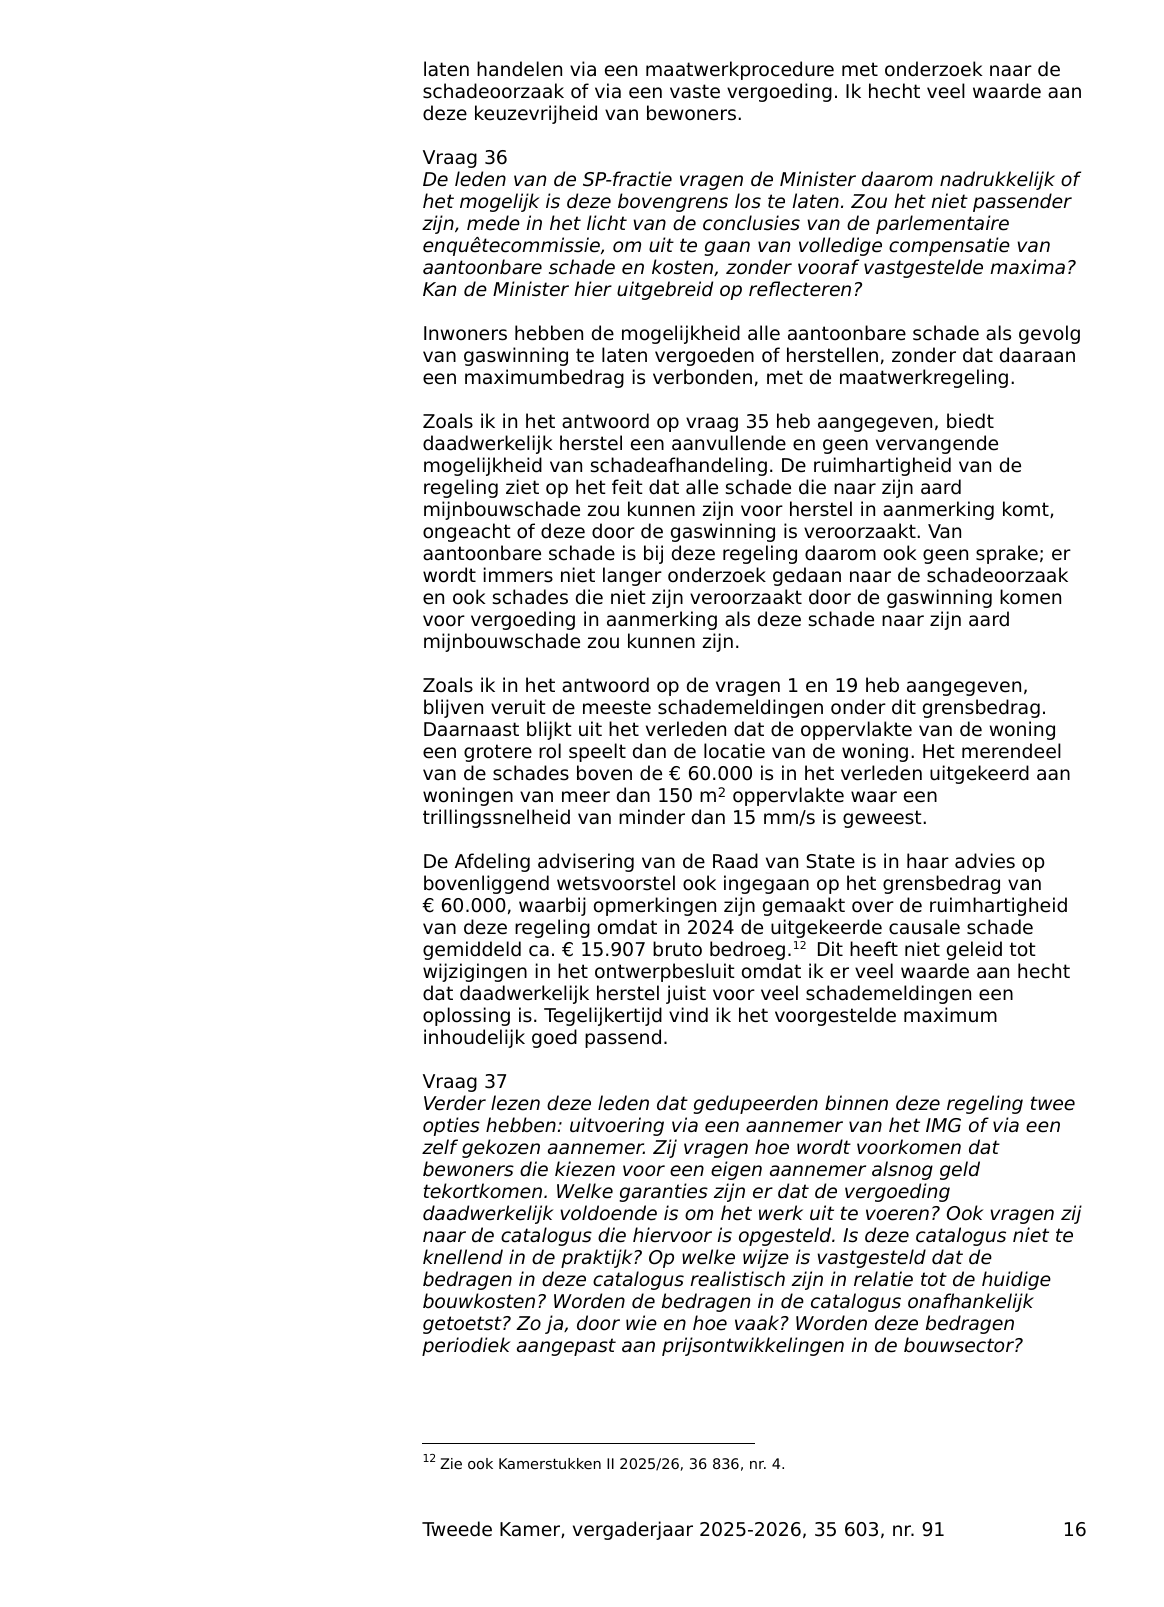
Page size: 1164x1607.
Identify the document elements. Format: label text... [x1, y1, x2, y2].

text Vraag 36 [422, 147, 1087, 169]
text De leden van de SP-fractie vragen de Minister daarom nadrukkelijk of het mogelijk is deze bovengrens los te laten. Zou het niet passender zijn, mede in het licht van de conclusies van de parlementaire enquêtecommissie, om uit te gaan van volledige compensatie van aantoonbare schade en kosten, zonder vooraf vastgestelde maxima? Kan de Minister hier uitgebreid op reflecteren? [422, 169, 1087, 301]
text laten handelen via een maatwerkprocedure met onderzoek naar de schadeoorzaak of via een vaste vergoeding. Ik hecht veel waarde aan deze keuzevrijheid van bewoners. [422, 59, 1087, 125]
text Inwoners hebben de mogelijkheid alle aantoonbare schade als gevolg van gaswinning te laten vergoeden of herstellen, zonder dat daaraan een maximumbedrag is verbonden, met de maatwerkregeling. [422, 323, 1087, 389]
text De Afdeling advisering van de Raad van State is in haar advies op bovenliggend wetsvoorstel ook ingegaan op het grensbedrag van € 60.000, waarbij opmerkingen zijn gemaakt over de ruimhartigheid van deze regeling omdat in 2024 de uitgekeerde causale schade gemiddeld ca. € 15.907 bruto bedroeg. Dit heeft niet geleid tot wijzigingen in het ontwerpbesluit omdat ik er veel waarde aan hecht dat daadwerkelijk herstel juist voor veel schademeldingen een oplossing is. Tegelijkertijd vind ik het voorgestelde maximum inhoudelijk goed passend. [422, 851, 1087, 1049]
text Verder lezen deze leden dat gedupeerden binnen deze regeling twee opties hebben: uitvoering via een aannemer van het IMG of via een zelf gekozen aannemer. Zij vragen hoe wordt voorkomen dat bewoners die kiezen voor een eigen aannemer alsnog geld tekortkomen. Welke garanties zijn er dat de vergoeding daadwerkelijk voldoende is om het werk uit te voeren? Ook vragen zij naar de catalogus die hiervoor is opgesteld. Is deze catalogus niet te knellend in de praktijk? Op welke wijze is vastgesteld dat de bedragen in deze catalogus realistisch zijn in relatie tot de huidige bouwkosten? Worden de bedragen in de catalogus onafhankelijk getoetst? Zo ja, door wie en hoe vaak? Worden deze bedragen periodiek aangepast aan prijsontwikkelingen in de bouwsector? [422, 1093, 1087, 1357]
text Zoals ik in het antwoord op vraag 35 heb aangegeven, biedt daadwerkelijk herstel een aanvullende en geen vervangende mogelijkheid van schadeafhandeling. De ruimhartigheid van de regeling ziet op het feit dat alle schade die naar zijn aard mijnbouwschade zou kunnen zijn voor herstel in aanmerking komt, ongeacht of deze door de gaswinning is veroorzaakt. Van aantoonbare schade is bij deze regeling daarom ook geen sprake; er wordt immers niet langer onderzoek gedaan naar de schadeoorzaak en ook schades die niet zijn veroorzaakt door de gaswinning komen voor vergoeding in aanmerking als deze schade naar zijn aard mijnbouwschade zou kunnen zijn. [422, 411, 1087, 653]
text Vraag 37 [422, 1071, 1087, 1093]
text Zie ook Kamerstukken II 2025/26, 36 836, nr. 4. [422, 1452, 1087, 1474]
text Zoals ik in het antwoord op de vragen 1 en 19 heb aangegeven, blijven veruit de meeste schademeldingen onder dit grensbedrag. Daarnaast blijkt uit het verleden dat de oppervlakte van de woning een grotere rol speelt dan de locatie van de woning. Het merendeel van de schades boven de € 60.000 is in het verleden uitgekeerd aan woningen van meer dan 150 m2 oppervlakte waar een trillingssnelheid van minder dan 15 mm/s is geweest. [422, 675, 1087, 829]
